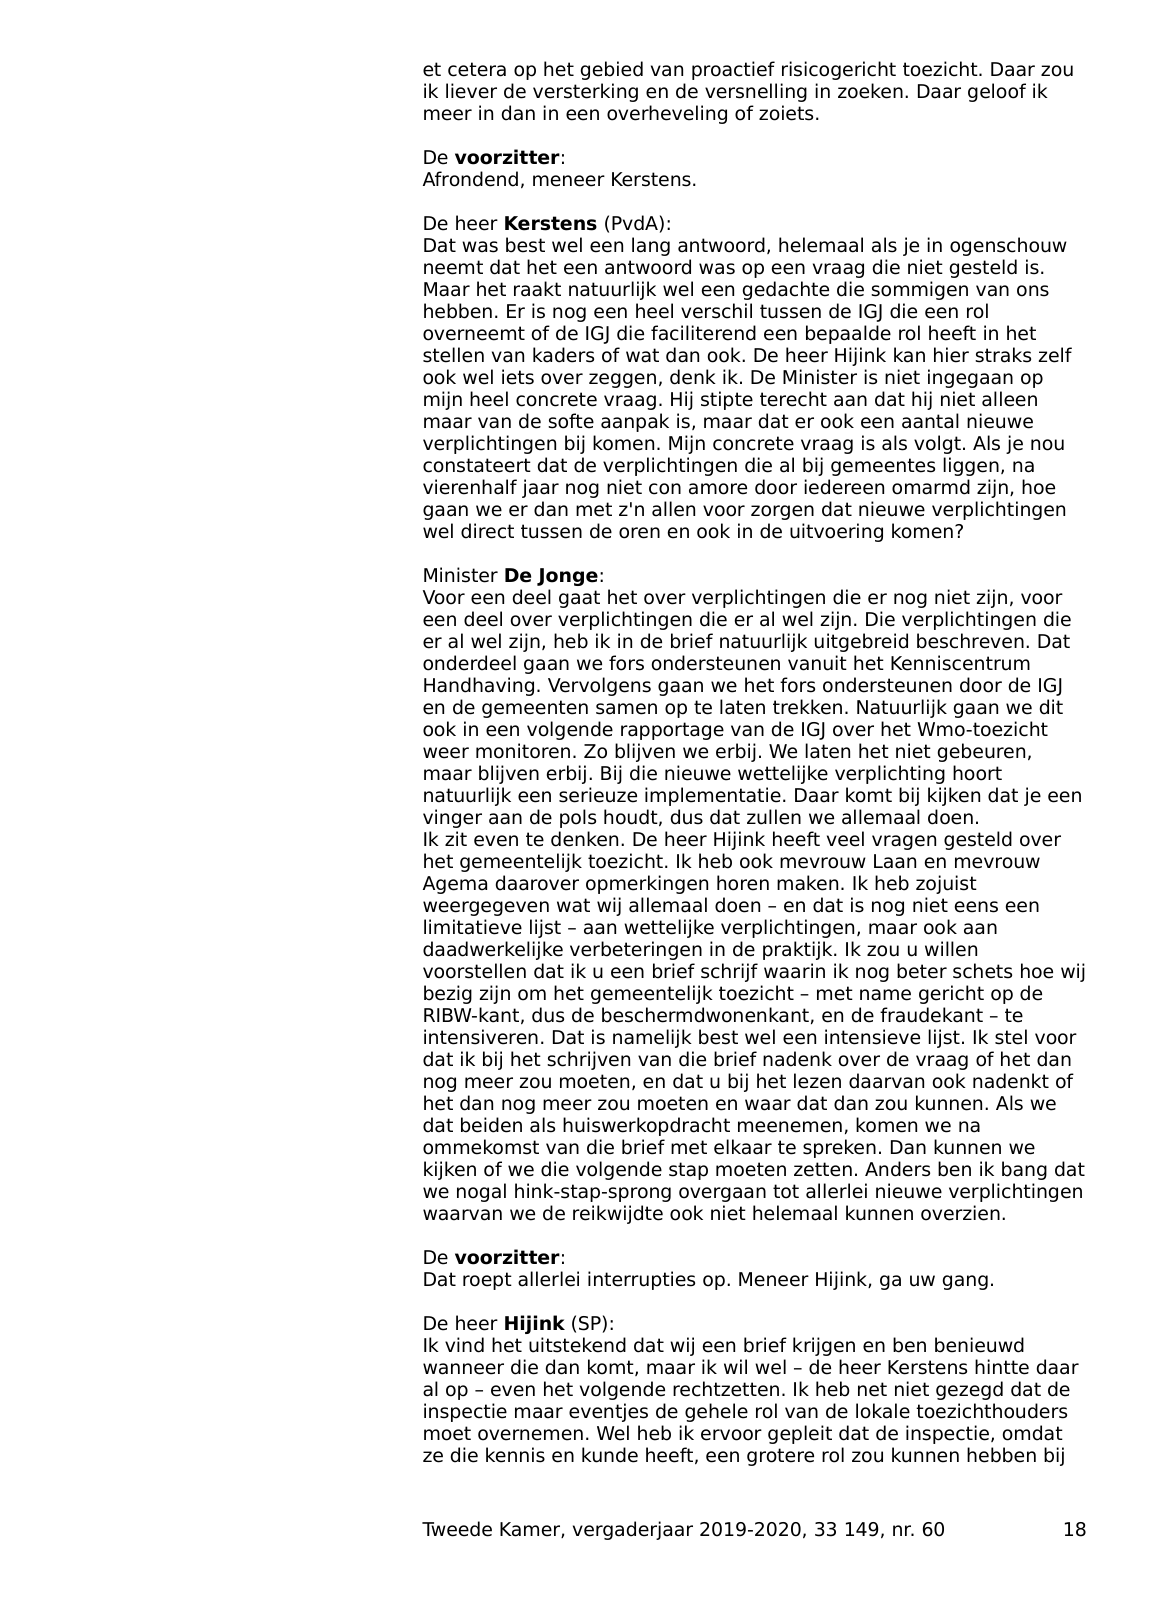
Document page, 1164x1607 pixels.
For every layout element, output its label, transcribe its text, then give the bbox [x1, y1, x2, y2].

text De voorzitter: [422, 1247, 1087, 1269]
text De heer Hijink (SP): [422, 1313, 1087, 1335]
text Ik zit even te denken. De heer Hijink heeft veel vragen gesteld over het gemeentelijk toezicht. Ik heb ook mevrouw Laan en mevrouw Agema daarover opmerkingen horen maken. Ik heb zojuist weergegeven wat wij allemaal doen – en dat is nog niet eens een limitatieve lijst – aan wettelijke verplichtingen, maar ook aan daadwerkelijke verbeteringen in de praktijk. Ik zou u willen voorstellen dat ik u een brief schrijf waarin ik nog beter schets hoe wij bezig zijn om het gemeentelijk toezicht – met name gericht op de RIBW-kant, dus de beschermdwonenkant, en de fraudekant – te intensiveren. Dat is namelijk best wel een intensieve lijst. Ik stel voor dat ik bij het schrijven van die brief nadenk over de vraag of het dan nog meer zou moeten, en dat u bij het lezen daarvan ook nadenkt of het dan nog meer zou moeten en waar dat dan zou kunnen. Als we dat beiden als huiswerkopdracht meenemen, komen we na ommekomst van die brief met elkaar te spreken. Dan kunnen we kijken of we die volgende stap moeten zetten. Anders ben ik bang dat we nogal hink-stap-sprong overgaan tot allerlei nieuwe verplichtingen waarvan we de reikwijdte ook niet helemaal kunnen overzien. [422, 829, 1087, 1224]
text De heer Kerstens (PvdA): [422, 213, 1087, 235]
text et cetera op het gebied van proactief risicogericht toezicht. Daar zou ik liever de versterking en de versnelling in zoeken. Daar geloof ik meer in dan in een overheveling of zoiets. [422, 59, 1087, 125]
text Dat roept allerlei interrupties op. Meneer Hijink, ga uw gang. [422, 1269, 1087, 1291]
text Afrondend, meneer Kerstens. [422, 169, 1087, 191]
text Minister De Jonge: [422, 565, 1087, 587]
text Ik vind het uitstekend dat wij een brief krijgen en ben benieuwd wanneer die dan komt, maar ik wil wel – de heer Kerstens hintte daar al op – even het volgende rechtzetten. Ik heb net niet gezegd dat de inspectie maar eventjes de gehele rol van de lokale toezichthouders moet overnemen. Wel heb ik ervoor gepleit dat de inspectie, omdat ze die kennis en kunde heeft, een grotere rol zou kunnen hebben bij [422, 1335, 1087, 1467]
text Voor een deel gaat het over verplichtingen die er nog niet zijn, voor een deel over verplichtingen die er al wel zijn. Die verplichtingen die er al wel zijn, heb ik in de brief natuurlijk uitgebreid beschreven. Dat onderdeel gaan we fors ondersteunen vanuit het Kenniscentrum Handhaving. Vervolgens gaan we het fors ondersteunen door de IGJ en de gemeenten samen op te laten trekken. Natuurlijk gaan we dit ook in een volgende rapportage van de IGJ over het Wmo-toezicht weer monitoren. Zo blijven we erbij. We laten het niet gebeuren, maar blijven erbij. Bij die nieuwe wettelijke verplichting hoort natuurlijk een serieuze implementatie. Daar komt bij kijken dat je een vinger aan de pols houdt, dus dat zullen we allemaal doen. [422, 587, 1087, 829]
text De voorzitter: [422, 147, 1087, 169]
text Dat was best wel een lang antwoord, helemaal als je in ogenschouw neemt dat het een antwoord was op een vraag die niet gesteld is. Maar het raakt natuurlijk wel een gedachte die sommigen van ons hebben. Er is nog een heel verschil tussen de IGJ die een rol overneemt of de IGJ die faciliterend een bepaalde rol heeft in het stellen van kaders of wat dan ook. De heer Hijink kan hier straks zelf ook wel iets over zeggen, denk ik. De Minister is niet ingegaan op mijn heel concrete vraag. Hij stipte terecht aan dat hij niet alleen maar van de softe aanpak is, maar dat er ook een aantal nieuwe verplichtingen bij komen. Mijn concrete vraag is als volgt. Als je nou constateert dat de verplichtingen die al bij gemeentes liggen, na vierenhalf jaar nog niet con amore door iedereen omarmd zijn, hoe gaan we er dan met z'n allen voor zorgen dat nieuwe verplichtingen wel direct tussen de oren en ook in de uitvoering komen? [422, 235, 1087, 543]
